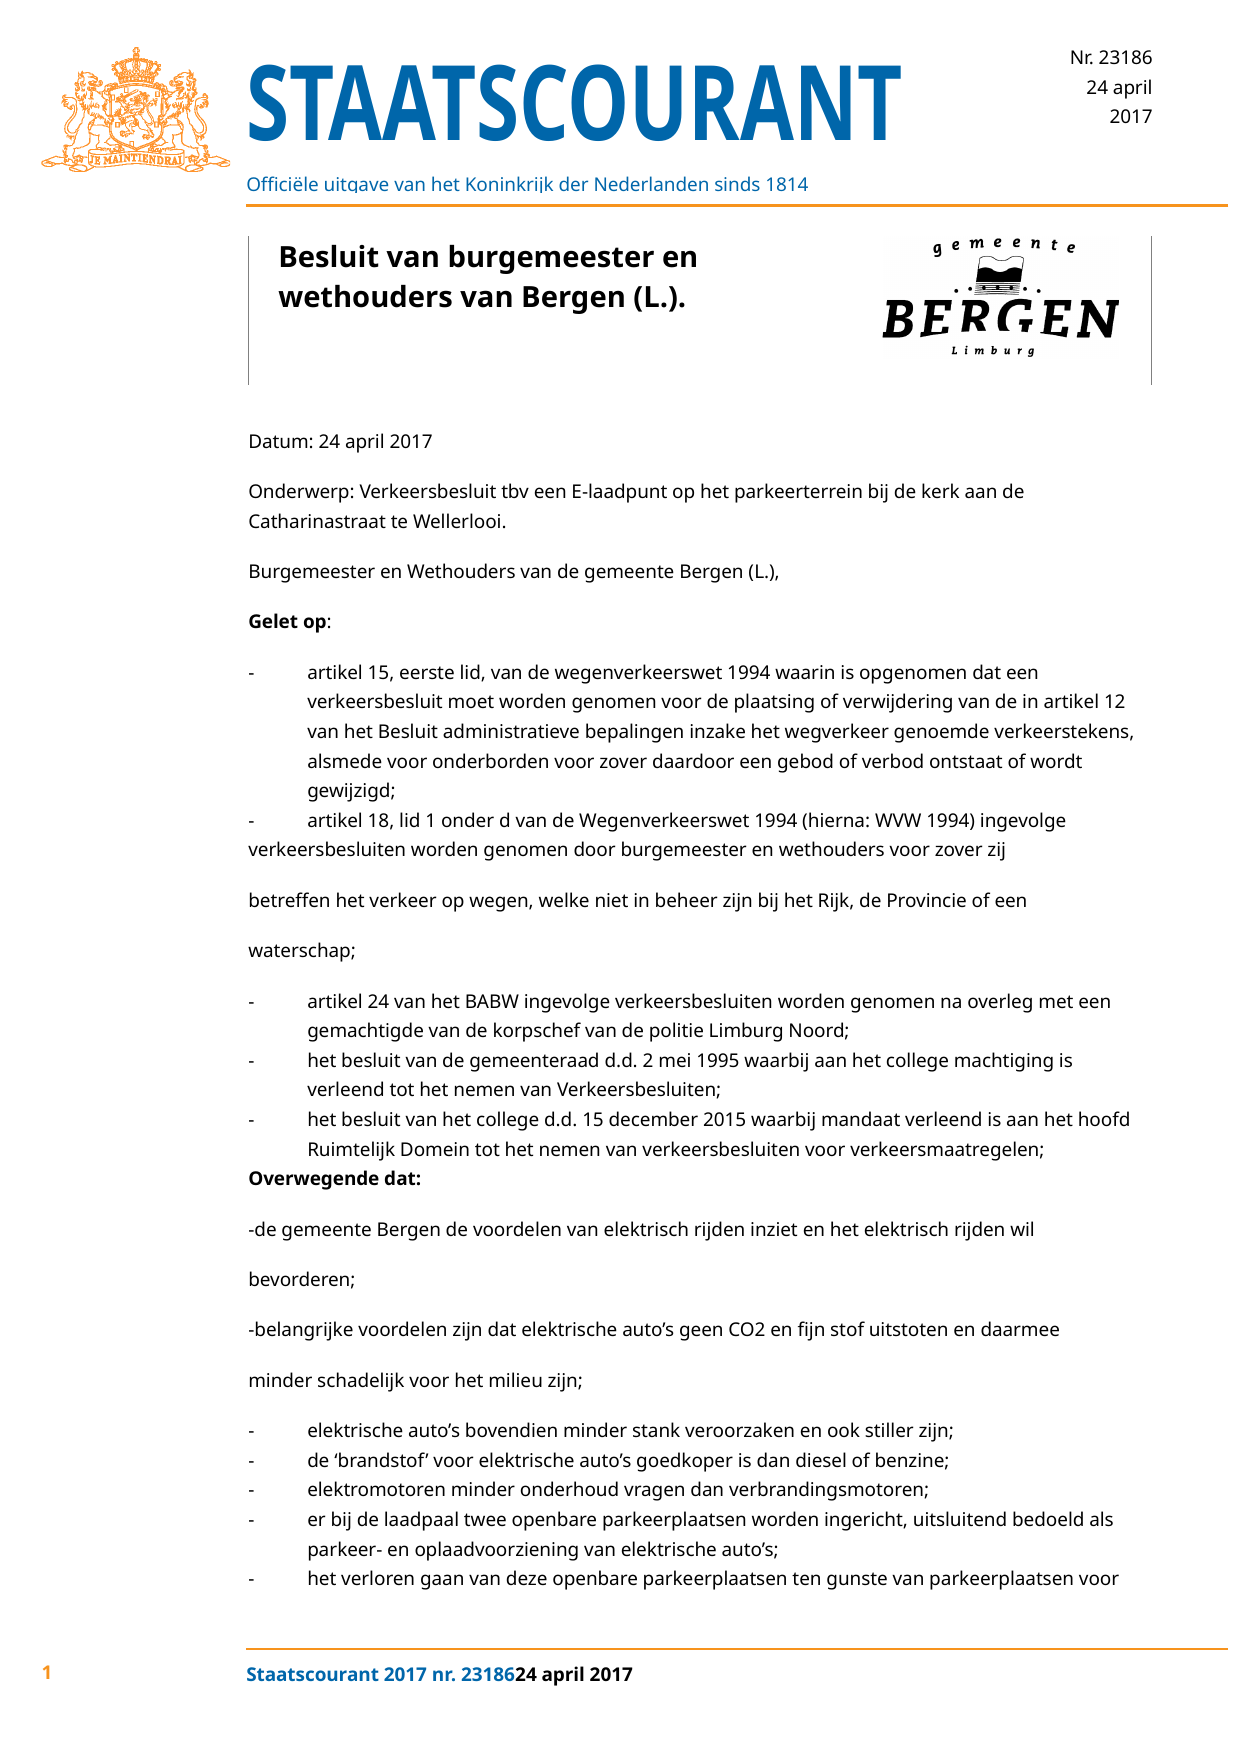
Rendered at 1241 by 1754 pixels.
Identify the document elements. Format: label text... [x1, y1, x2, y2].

text -de gemeente Bergen de voordelen van elektrisch rijden inziet en het elektrisch rijden wil [248, 1216, 1152, 1242]
text Overwegende dat: [248, 1165, 1152, 1191]
text Gelet op: [248, 609, 1152, 634]
list artikel 15, eerste lid, van de wegenverkeerswet 1994 waarin is opgenomen dat een verkeersbesluit moet worden genomen voor de plaatsing of verwijdering van de in artikel 12 van het Besluit administratieve bepalingen inzake het wegverkeer genoemde verkeerstekens, alsmede voor onderborden voor zover daardoor een gebod of verbod ontstaat of wordt gewijzigd; [248, 659, 1152, 803]
table_header [850, 236, 1151, 385]
picture [41, 47, 231, 172]
text Datum: 24 april 2017 [248, 428, 1152, 454]
list artikel 24 van het BABW ingevolge verkeersbesluiten worden genomen na overleg met een gemachtigde van de korpschef van de politie Limburg Noord; [248, 988, 1152, 1043]
text bevorderen; [248, 1266, 1152, 1292]
list artikel 18, lid 1 onder d van de Wegenverkeerswet 1994 (hierna: WVW 1994) ingevolge [248, 807, 1152, 833]
list het besluit van de gemeenteraad d.d. 2 mei 1995 waarbij aan het college machtiging is verleend tot het nemen van Verkeersbesluiten; [248, 1047, 1152, 1102]
text minder schadelijk voor het milieu zijn; [248, 1367, 1152, 1393]
text waterschap; [248, 937, 1152, 963]
list het besluit van het college d.d. 15 december 2015 waarbij mandaat verleend is aan het hoofd Ruimtelijk Domein tot het nemen van verkeersbesluiten voor verkeersmaatregelen; [248, 1106, 1152, 1162]
table_header Besluit van burgemeester en wethouders van Bergen (L.). [249, 236, 850, 385]
list het verloren gaan van deze openbare parkeerplaatsen ten gunste van parkeerplaatsen voor [248, 1565, 1152, 1591]
text betreffen het verkeer op wegen, welke niet in beheer zijn bij het Rijk, de Provincie of een [248, 887, 1152, 913]
text Burgemeester en Wethouders van de gemeente Bergen (L.), [248, 558, 1152, 584]
text -belangrijke voordelen zijn dat elektrische auto’s geen CO2 en fijn stof uitstoten en daarmee [248, 1317, 1152, 1342]
list er bij de laadpaal twee openbare parkeerplaatsen worden ingericht, uitsluitend bedoeld als parkeer- en oplaadvoorziening van elektrische auto’s; [248, 1506, 1152, 1562]
list de ‘brandstof’ voor elektrische auto’s goedkoper is dan diesel of benzine; [248, 1447, 1152, 1473]
picture [882, 236, 1119, 359]
list elektromotoren minder onderhoud vragen dan verbrandingsmotoren; [248, 1477, 1152, 1502]
list elektrische auto’s bovendien minder stank veroorzaken en ook stiller zijn; [248, 1417, 1152, 1443]
text Onderwerp: Verkeersbesluit tbv een E-laadpunt op het parkeerterrein bij de kerk aan de Catharinastraat te Wellerlooi. [248, 478, 1152, 534]
text verkeersbesluiten worden genomen door burgemeester en wethouders voor zover zij [248, 837, 1152, 862]
